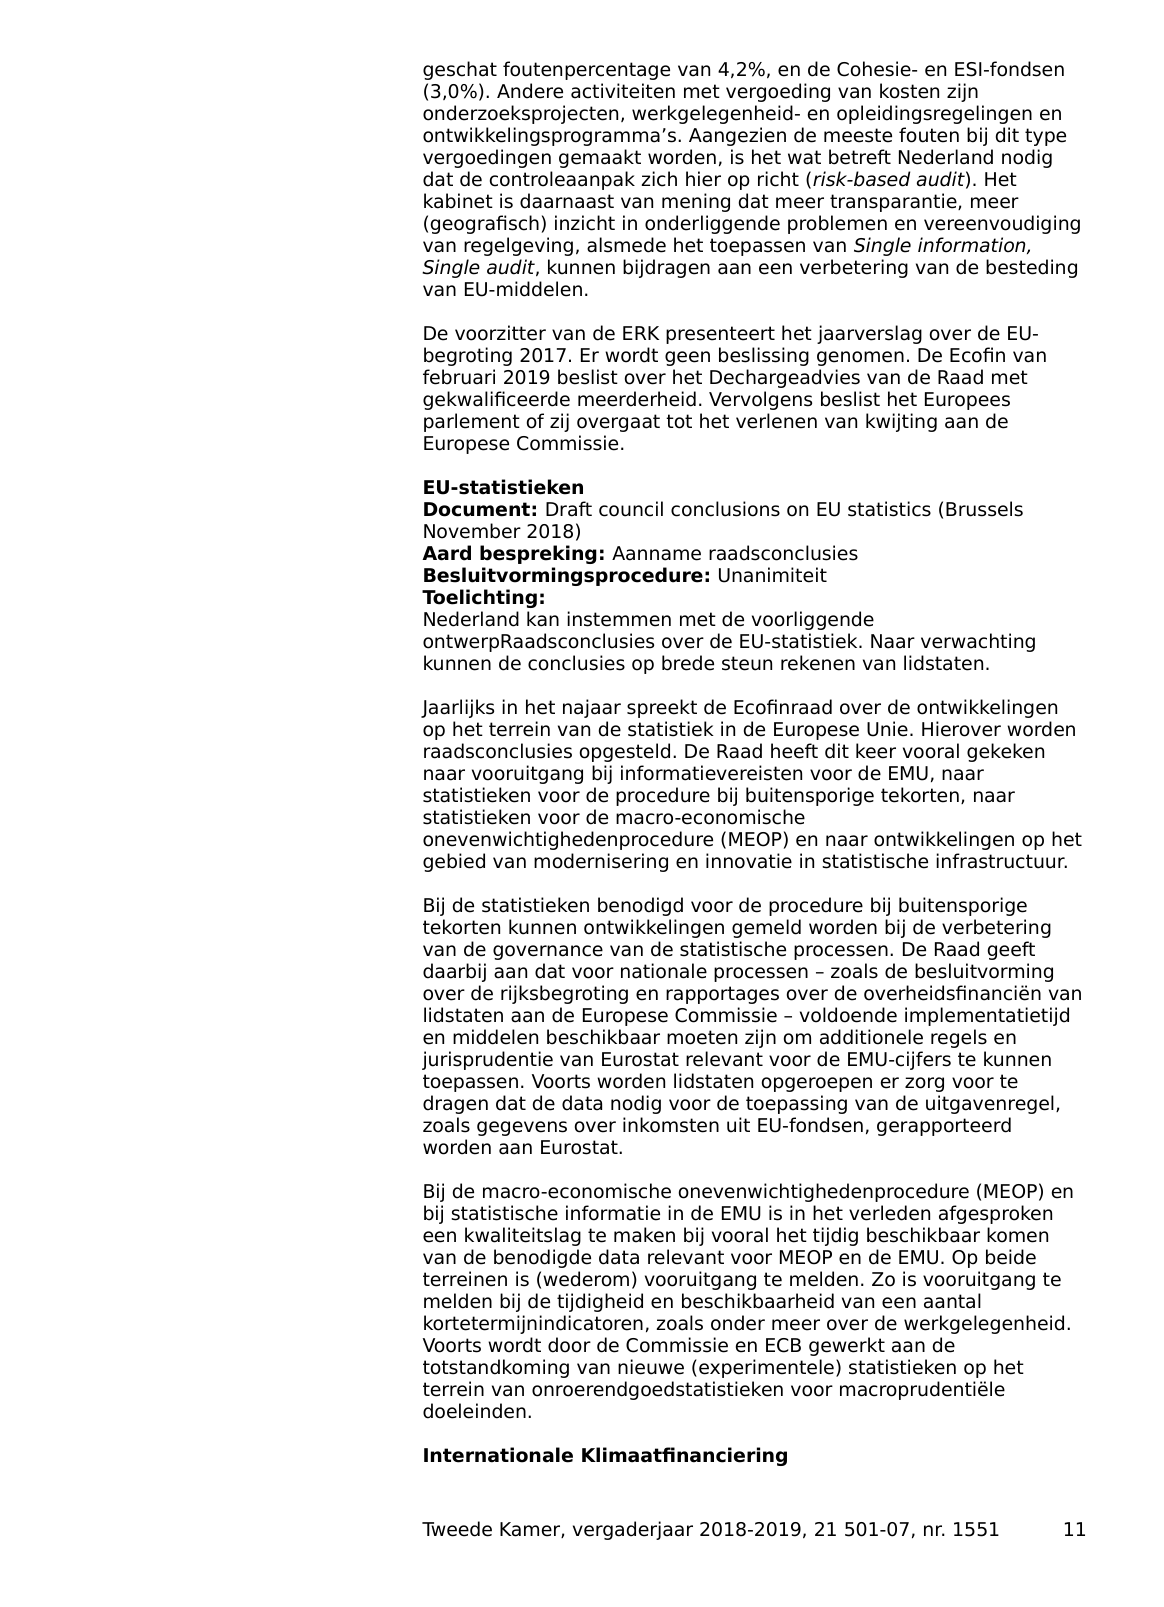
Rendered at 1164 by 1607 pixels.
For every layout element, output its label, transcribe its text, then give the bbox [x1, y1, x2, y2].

text Document: Draft council conclusions on EU statistics (Brussels November 2018) [422, 499, 1087, 543]
text Nederland kan instemmen met de voorliggende ontwerpRaadsconclusies over de EU-statistiek. Naar verwachting kunnen de conclusies op brede steun rekenen van lidstaten. [422, 609, 1087, 675]
text Toelichting: [422, 587, 1087, 609]
text Bij de statistieken benodigd voor de procedure bij buitensporige tekorten kunnen ontwikkelingen gemeld worden bij de verbetering van de governance van de statistische processen. De Raad geeft daarbij aan dat voor nationale processen – zoals de besluitvorming over de rijksbegroting en rapportages over de overheidsfinanciën van lidstaten aan de Europese Commissie – voldoende implementatietijd en middelen beschikbaar moeten zijn om additionele regels en jurisprudentie van Eurostat relevant voor de EMU-cijfers te kunnen toepassen. Voorts worden lidstaten opgeroepen er zorg voor te dragen dat de data nodig voor de toepassing van de uitgavenregel, zoals gegevens over inkomsten uit EU-fondsen, gerapporteerd worden aan Eurostat. [422, 895, 1087, 1159]
text Jaarlijks in het najaar spreekt de Ecofinraad over de ontwikkelingen op het terrein van de statistiek in de Europese Unie. Hierover worden raadsconclusies opgesteld. De Raad heeft dit keer vooral gekeken naar vooruitgang bij informatievereisten voor de EMU, naar statistieken voor de procedure bij buitensporige tekorten, naar statistieken voor de macro-economische onevenwichtighedenprocedure (MEOP) en naar ontwikkelingen op het gebied van modernisering en innovatie in statistische infrastructuur. [422, 697, 1087, 873]
text Bij de macro-economische onevenwichtighedenprocedure (MEOP) en bij statistische informatie in de EMU is in het verleden afgesproken een kwaliteitslag te maken bij vooral het tijdig beschikbaar komen van de benodigde data relevant voor MEOP en de EMU. Op beide terreinen is (wederom) vooruitgang te melden. Zo is vooruitgang te melden bij de tijdigheid en beschikbaarheid van een aantal kortetermijnindicatoren, zoals onder meer over de werkgelegenheid. Voorts wordt door de Commissie en ECB gewerkt aan de totstandkoming van nieuwe (experimentele) statistieken op het terrein van onroerendgoedstatistieken voor macroprudentiële doeleinden. [422, 1181, 1087, 1423]
text EU-statistieken [422, 477, 1087, 499]
text Internationale Klimaatfinanciering [422, 1445, 1087, 1467]
text geschat foutenpercentage van 4,2%, en de Cohesie- en ESI-fondsen (3,0%). Andere activiteiten met vergoeding van kosten zijn onderzoeksprojecten, werkgelegenheid- en opleidingsregelingen en ontwikkelingsprogramma’s. Aangezien de meeste fouten bij dit type vergoedingen gemaakt worden, is het wat betreft Nederland nodig dat de controleaanpak zich hier op richt (risk-based audit). Het kabinet is daarnaast van mening dat meer transparantie, meer (geografisch) inzicht in onderliggende problemen en vereenvoudiging van regelgeving, alsmede het toepassen van Single information, Single audit, kunnen bijdragen aan een verbetering van de besteding van EU-middelen. [422, 59, 1087, 301]
text Aard bespreking: Aanname raadsconclusies [422, 543, 1087, 565]
text Besluitvormingsprocedure: Unanimiteit [422, 565, 1087, 587]
text De voorzitter van de ERK presenteert het jaarverslag over de EU-begroting 2017. Er wordt geen beslissing genomen. De Ecofin van februari 2019 beslist over het Dechargeadvies van de Raad met gekwalificeerde meerderheid. Vervolgens beslist het Europees parlement of zij overgaat tot het verlenen van kwijting aan de Europese Commissie. [422, 323, 1087, 455]
